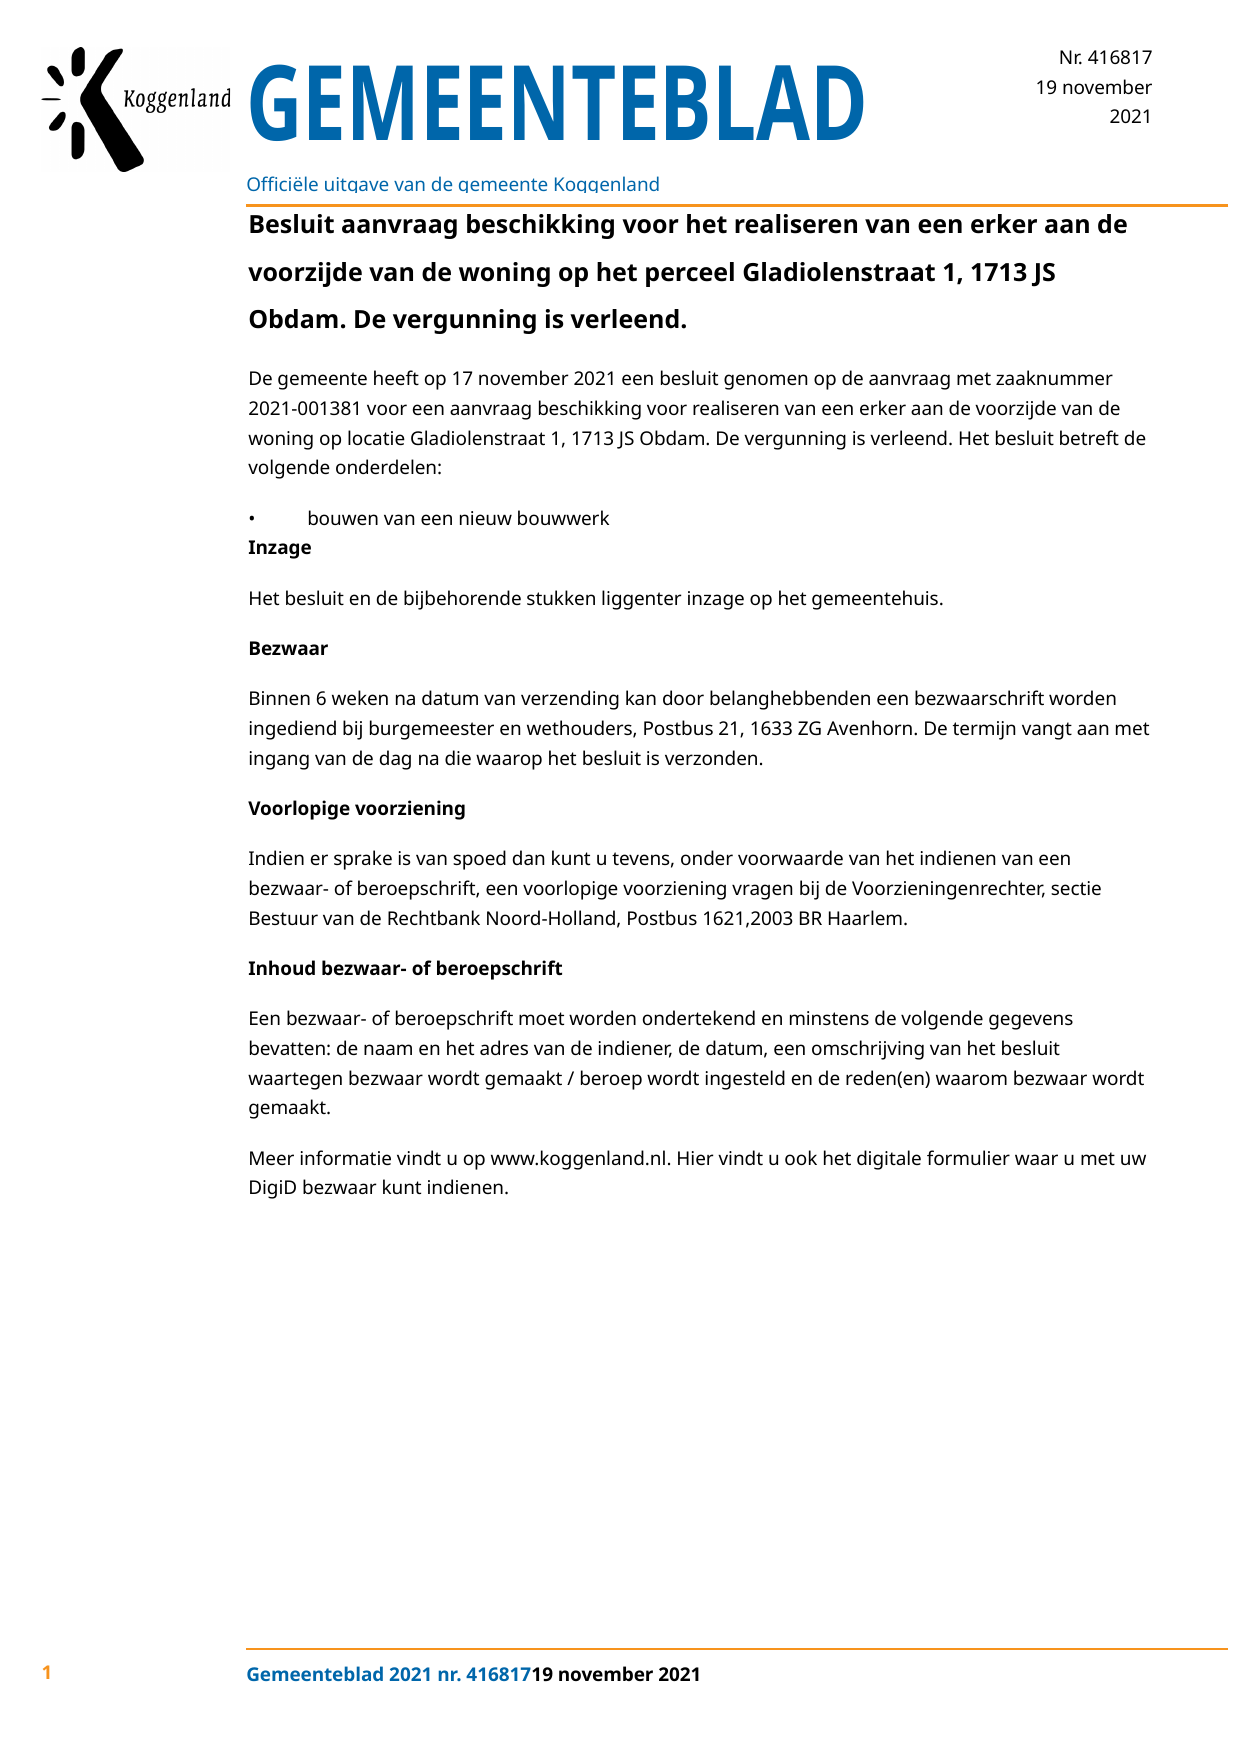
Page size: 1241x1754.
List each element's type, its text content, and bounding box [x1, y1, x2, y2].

text Indien er sprake is van spoed dan kunt u tevens, onder voorwaarde van het indienen van een bezwaar- of beroepschrift, een voorlopige voorziening vragen bij de Voorzieningenrechter, sectie Bestuur van de Rechtbank Noord-Holland, Postbus 1621,2003 BR Haarlem. [248, 846, 1152, 930]
text Voorlopige voorziening [248, 795, 1152, 821]
text Besluit aanvraag beschikking voor het realiseren van een erker aan de voorzijde van de woning op het perceel Gladiolenstraat 1, 1713 JS Obdam. De vergunning is verleend. [248, 207, 1152, 336]
text Bezwaar [248, 635, 1152, 661]
text Inzage [248, 534, 1152, 560]
text Het besluit en de bijbehorende stukken liggenter inzage op het gemeentehuis. [248, 585, 1152, 610]
text Inhoud bezwaar- of beroepschrift [248, 955, 1152, 981]
list bouwen van een nieuw bouwwerk [248, 505, 1152, 530]
text Meer informatie vindt u op www.koggenland.nl. Hier vindt u ook het digitale formulier waar u met uw DigiD bezwaar kunt indienen. [248, 1145, 1152, 1200]
text Een bezwaar- of beroepschrift moet worden ondertekend en minstens de volgende gegevens bevatten: de naam en het adres van de indiener, de datum, een omschrijving van het besluit waartegen bezwaar wordt gemaakt / beroep wordt ingesteld en de reden(en) waarom bezwaar wordt gemaakt. [248, 1006, 1152, 1120]
text De gemeente heeft op 17 november 2021 een besluit genomen op de aanvraag met zaaknummer 2021-001381 voor een aanvraag beschikking voor realiseren van een erker aan de voorzijde van de woning op locatie Gladiolenstraat 1, 1713 JS Obdam. De vergunning is verleend. Het besluit betreft de volgende onderdelen: [248, 366, 1152, 480]
picture [41, 47, 231, 172]
text Binnen 6 weken na datum van verzending kan door belanghebbenden een bezwaarschrift worden ingediend bij burgemeester en wethouders, Postbus 21, 1633 ZG Avenhorn. De termijn vangt aan met ingang van de dag na die waarop het besluit is verzonden. [248, 686, 1152, 770]
